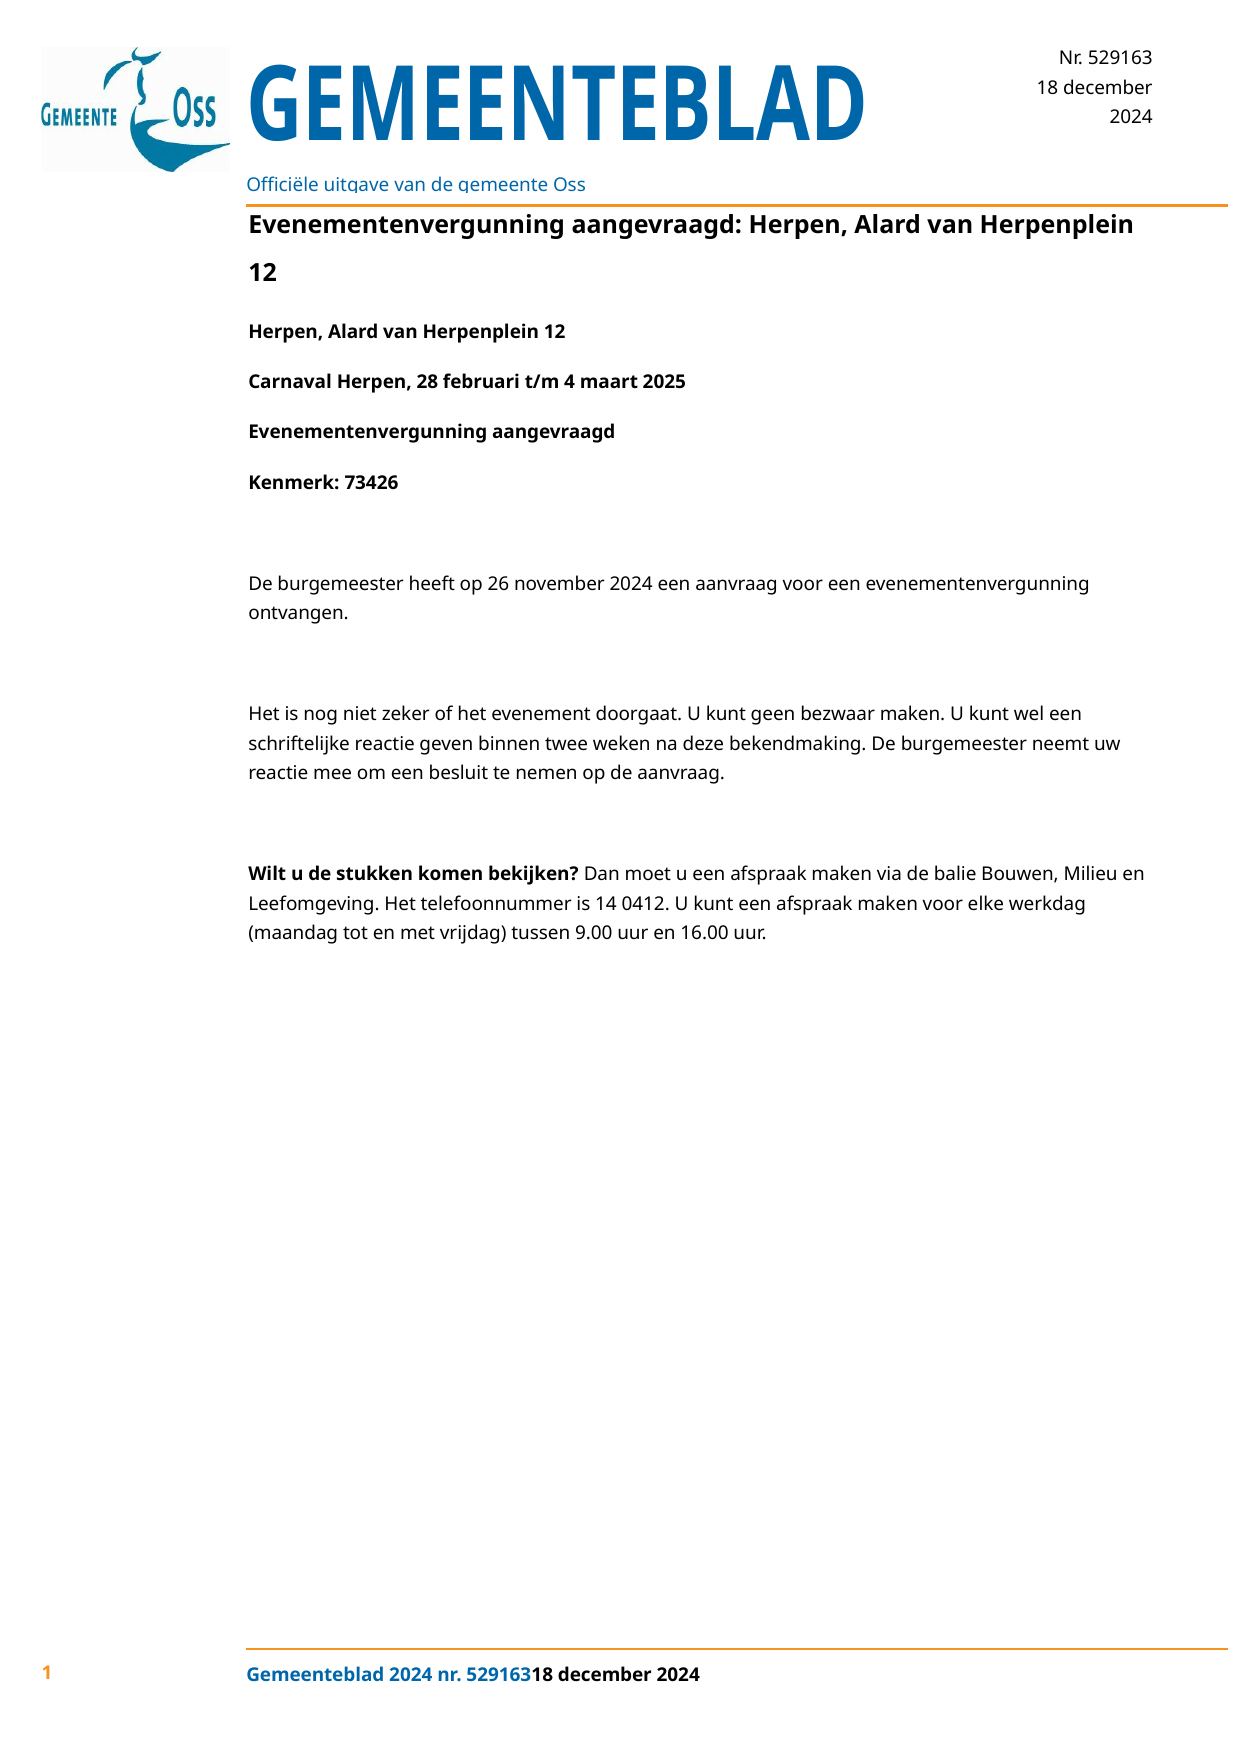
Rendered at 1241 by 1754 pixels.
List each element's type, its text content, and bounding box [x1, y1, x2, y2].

text Het is nog niet zeker of het evenement doorgaat. U kunt geen bezwaar maken. U kunt wel een schriftelijke reactie geven binnen twee weken na deze bekendmaking. De burgemeester neemt uw reactie mee om een besluit te nemen op de aanvraag. [248, 700, 1152, 785]
picture [41, 47, 231, 172]
text Herpen, Alard van Herpenplein 12 [248, 318, 1152, 344]
text Evenementenvergunning aangevraagd: Herpen, Alard van Herpenplein 12 [248, 207, 1152, 288]
text Wilt u de stukken komen bekijken? Dan moet u een afspraak maken via de balie Bouwen, Milieu en Leefomgeving. Het telefoonnummer is 14 0412. U kunt een afspraak maken voor elke werkdag (maandag tot en met vrijdag) tussen 9.00 uur en 16.00 uur. [248, 860, 1152, 945]
text Kenmerk: 73426 [248, 469, 1152, 495]
text De burgemeester heeft op 26 november 2024 een aanvraag voor een evenementenvergunning ontvangen. [248, 570, 1152, 625]
text Evenementenvergunning aangevraagd [248, 419, 1152, 444]
text Carnaval Herpen, 28 februari t/m 4 maart 2025 [248, 368, 1152, 394]
